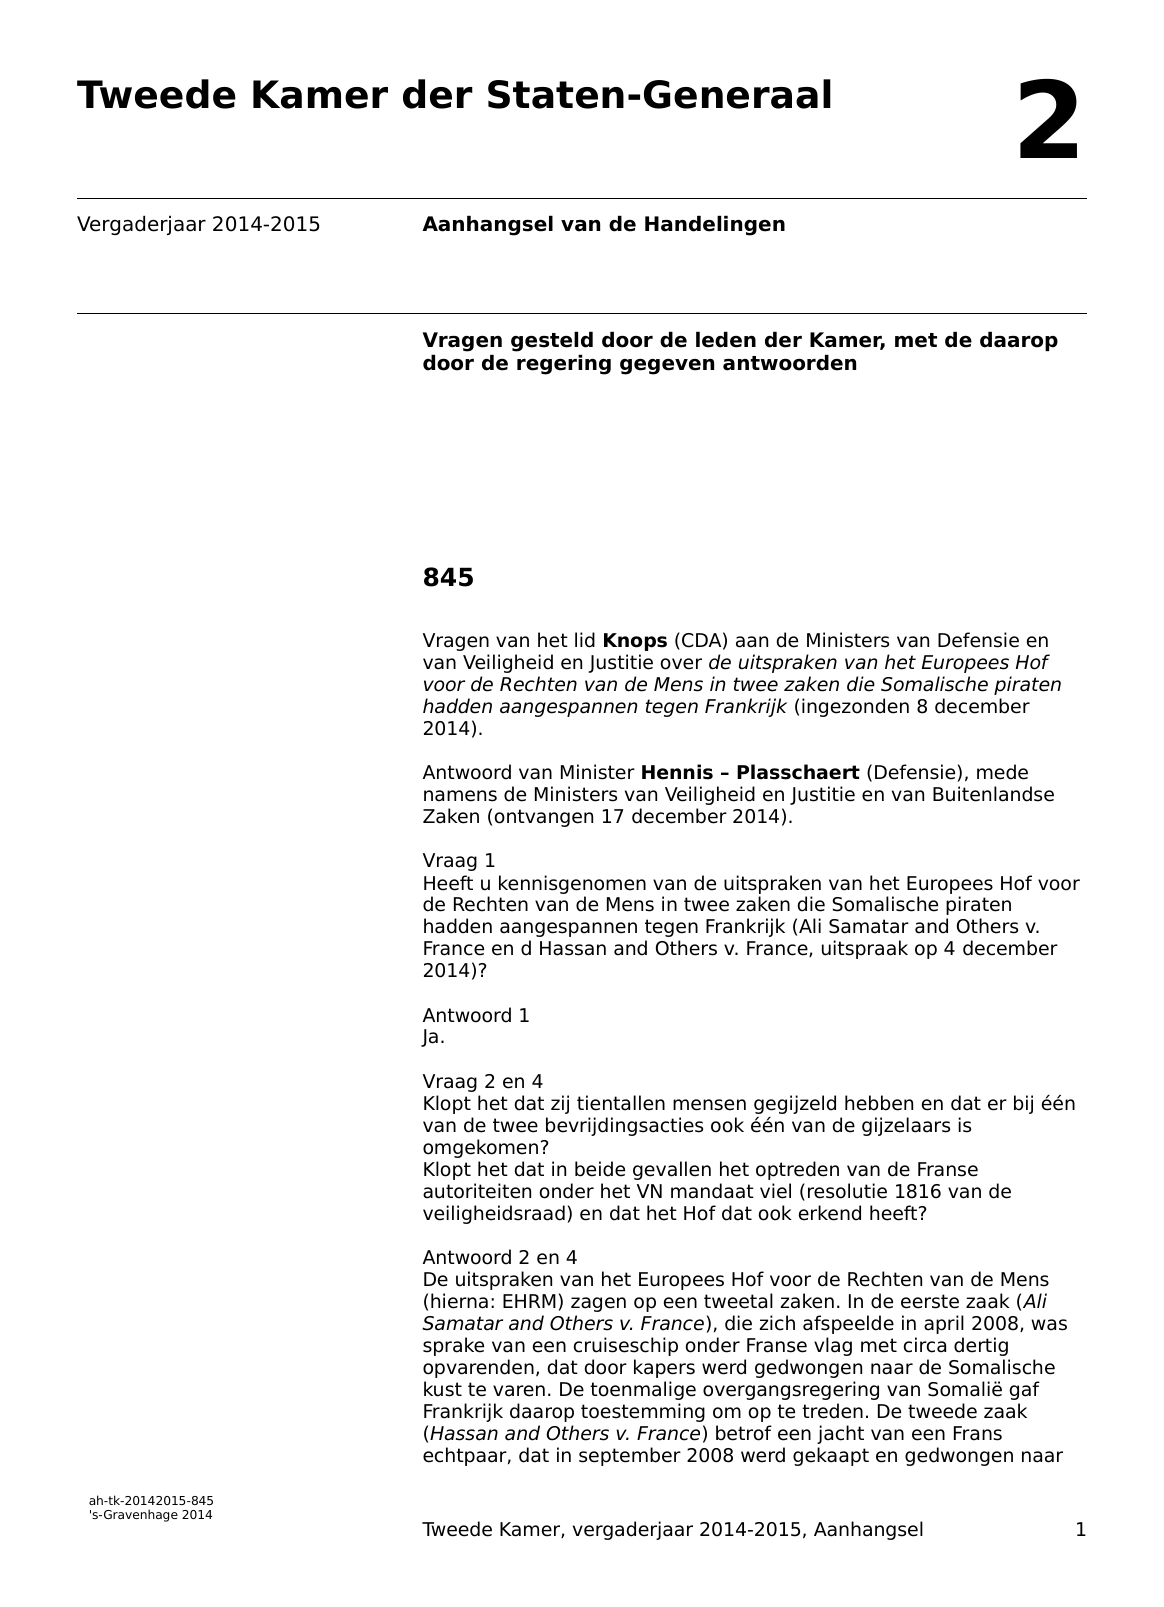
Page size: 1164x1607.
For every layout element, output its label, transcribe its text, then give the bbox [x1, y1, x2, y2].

text Vragen van het lid Knops (CDA) aan de Ministers van Defensie en van Veiligheid en Justitie over de uitspraken van het Europees Hof voor de Rechten van de Mens in twee zaken die Somalische piraten hadden aangespannen tegen Frankrijk (ingezonden 8 december 2014). [422, 630, 1087, 740]
table_cell Vergaderjaar 2014-2015 [77, 199, 422, 313]
text Vraag 2 en 4 [422, 1071, 1087, 1093]
table_cell [77, 314, 422, 375]
text Klopt het dat zij tientallen mensen gegijzeld hebben en dat er bij één van de twee bevrijdingsacties ook één van de gijzelaars is omgekomen? [422, 1093, 1087, 1158]
table_header 2 [886, 59, 1087, 198]
text Antwoord van Minister Hennis – Plasschaert (Defensie), mede namens de Ministers van Veiligheid en Justitie en van Buitenlandse Zaken (ontvangen 17 december 2014). [422, 762, 1087, 828]
text Ja. [422, 1026, 1087, 1048]
text Antwoord 2 en 4 [422, 1247, 1087, 1269]
text Klopt het dat in beide gevallen het optreden van de Franse autoriteiten onder het VN mandaat viel (resolutie 1816 van de veiligheidsraad) en dat het Hof dat ook erkend heeft? [422, 1158, 1087, 1224]
text 845 [422, 563, 1087, 592]
table_cell Aanhangsel van de Handelingen [422, 199, 1087, 313]
table_cell Vragen gesteld door de leden der Kamer, met de daarop door de regering gegeven antwoorden [422, 314, 1087, 375]
text Vraag 1 [422, 850, 1087, 872]
table_header Tweede Kamer der Staten-Generaal [77, 59, 886, 198]
text Heeft u kennisgenomen van de uitspraken van het Europees Hof voor de Rechten van de Mens in twee zaken die Somalische piraten hadden aangespannen tegen Frankrijk (Ali Samatar and Others v. France en d Hassan and Others v. France, uitspraak op 4 december 2014)? [422, 872, 1087, 982]
text ah-tk-20142015-845 [88, 1494, 323, 1508]
text 's-Gravenhage 2014 [88, 1508, 323, 1522]
text Antwoord 1 [422, 1004, 1087, 1026]
text De uitspraken van het Europees Hof voor de Rechten van de Mens (hierna: EHRM) zagen op een tweetal zaken. In de eerste zaak (Ali Samatar and Others v. France), die zich afspeelde in april 2008, was sprake van een cruiseschip onder Franse vlag met circa dertig opvarenden, dat door kapers werd gedwongen naar de Somalische kust te varen. De toenmalige overgangsregering van Somalië gaf Frankrijk daarop toestemming om op te treden. De tweede zaak (Hassan and Others v. France) betrof een jacht van een Frans echtpaar, dat in september 2008 werd gekaapt en gedwongen naar [422, 1269, 1087, 1466]
